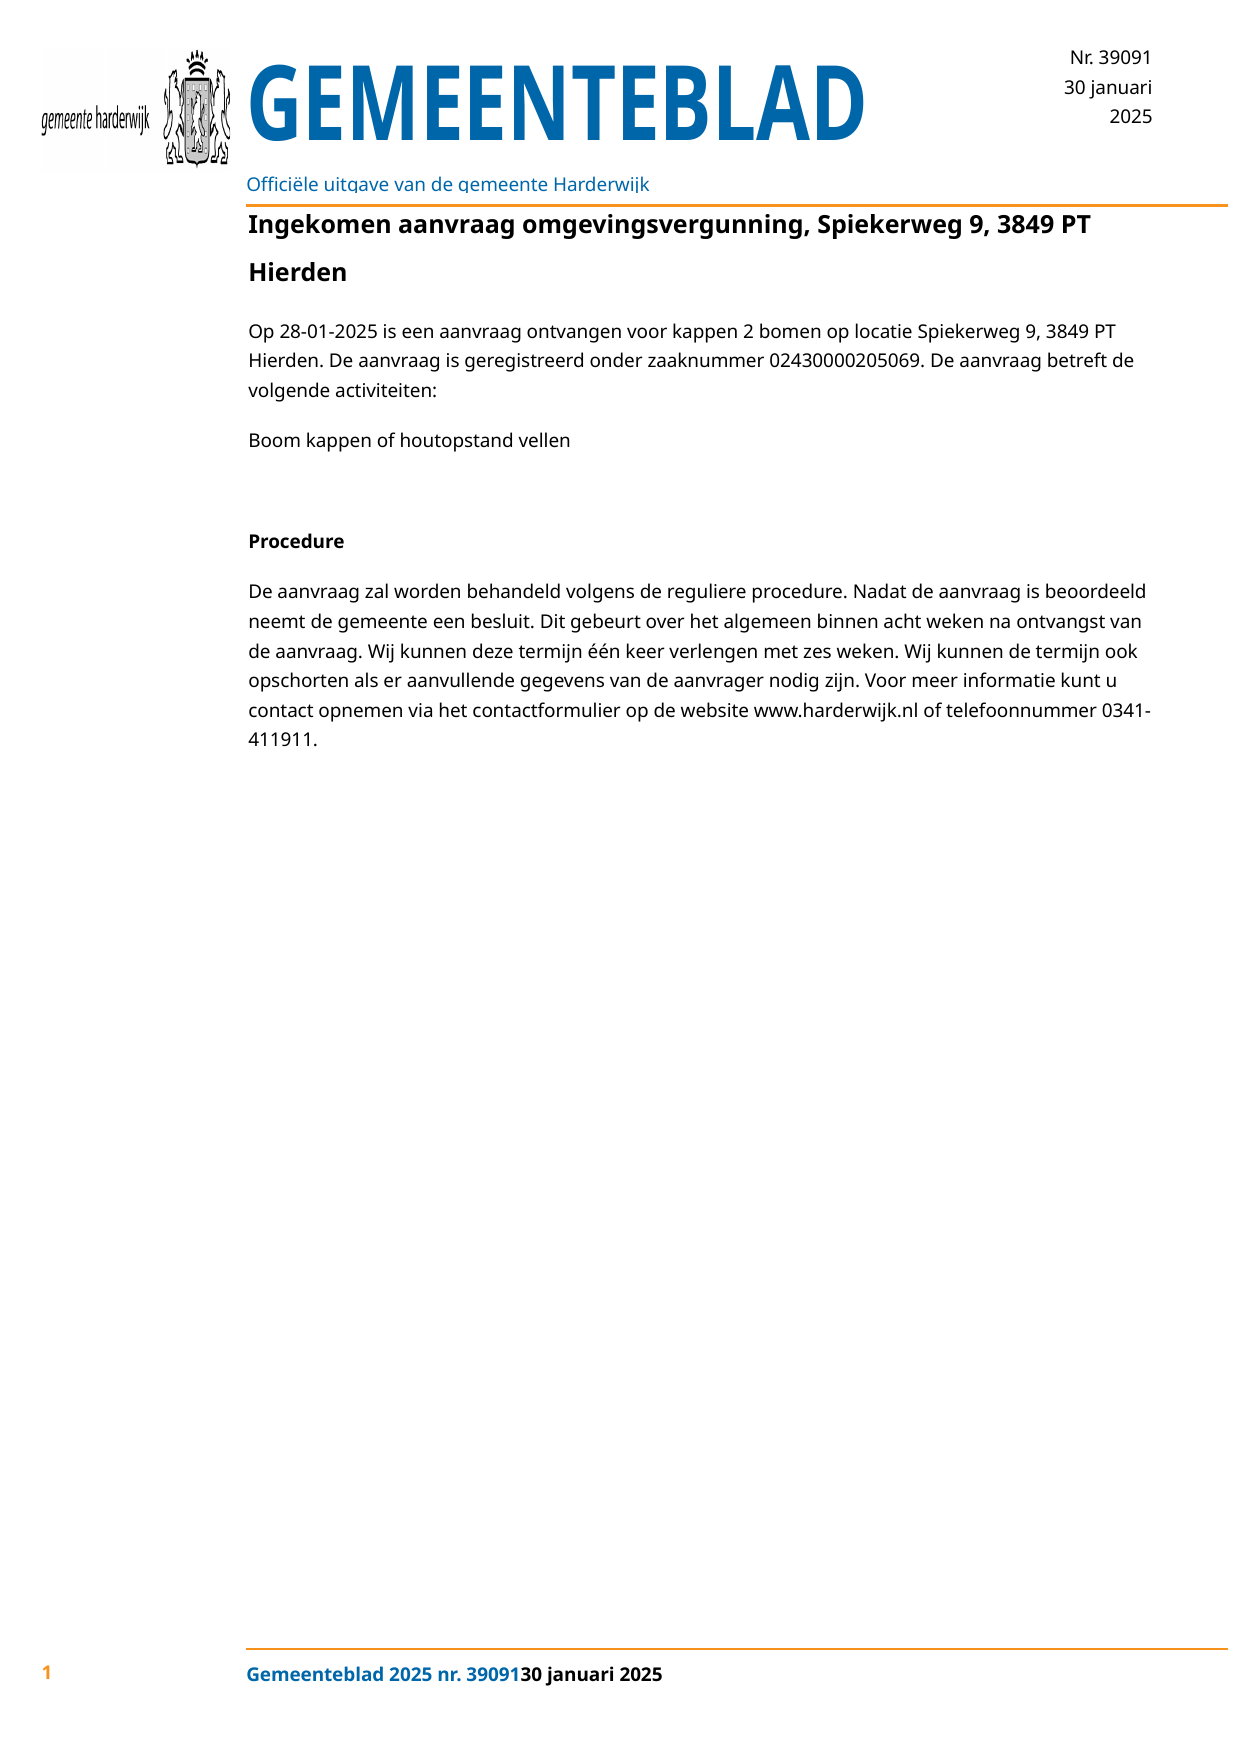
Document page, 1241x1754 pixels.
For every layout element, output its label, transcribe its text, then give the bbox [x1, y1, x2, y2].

text Boom kappen of houtopstand vellen [248, 427, 1152, 453]
text De aanvraag zal worden behandeld volgens de reguliere procedure. Nadat de aanvraag is beoordeeld neemt de gemeente een besluit. Dit gebeurt over het algemeen binnen acht weken na ontvangst van de aanvraag. Wij kunnen deze termijn één keer verlengen met zes weken. Wij kunnen de termijn ook opschorten als er aanvullende gegevens van de aanvrager nodig zijn. Voor meer informatie kunt u contact opnemen via het contactformulier op de website www.harderwijk.nl of telefoonnummer 0341-411911. [248, 579, 1152, 752]
text Procedure [248, 528, 1152, 554]
picture [41, 47, 231, 172]
text Op 28-01-2025 is een aanvraag ontvangen voor kappen 2 bomen op locatie Spiekerweg 9, 3849 PT Hierden. De aanvraag is geregistreerd onder zaaknummer 02430000205069. De aanvraag betreft de volgende activiteiten: [248, 318, 1152, 403]
text Ingekomen aanvraag omgevingsvergunning, Spiekerweg 9, 3849 PT Hierden [248, 207, 1152, 288]
